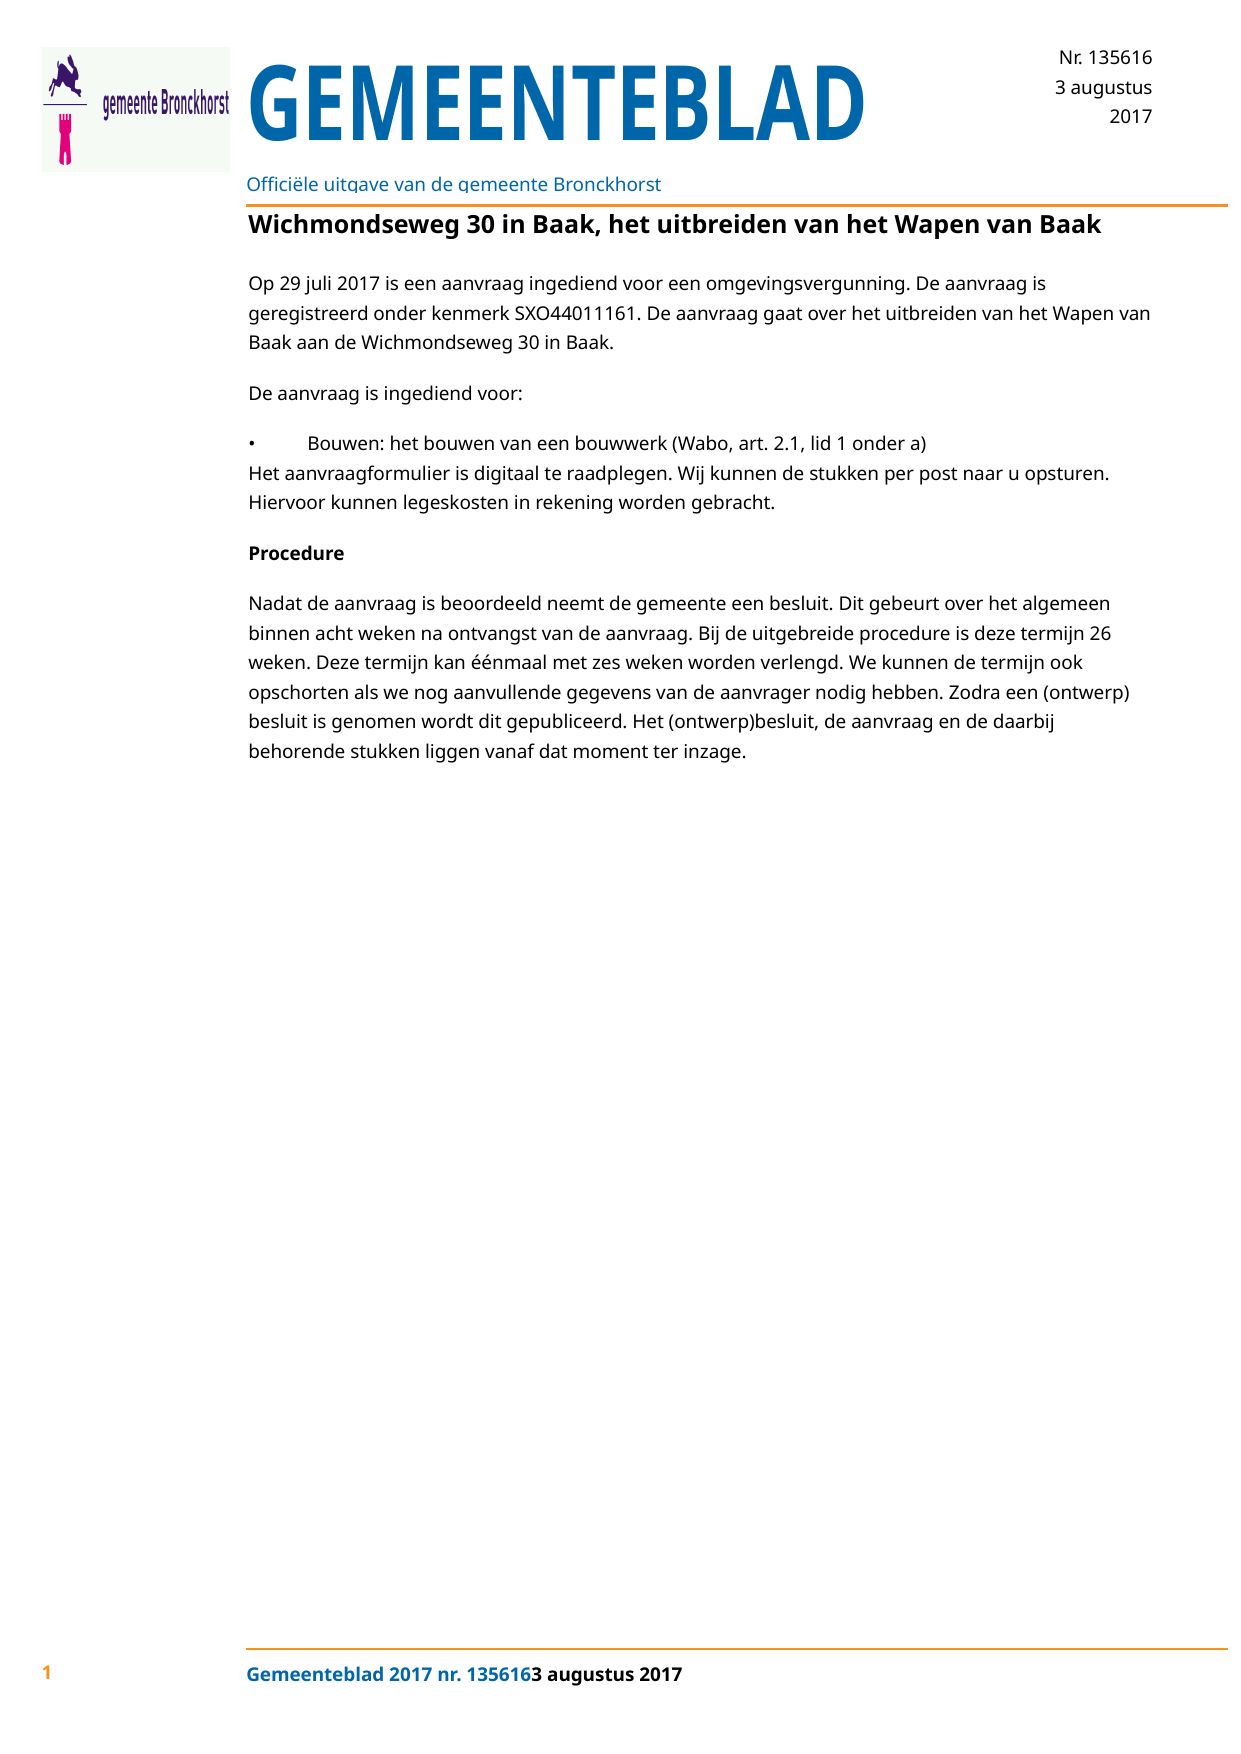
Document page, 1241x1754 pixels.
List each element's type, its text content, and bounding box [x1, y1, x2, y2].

text Op 29 juli 2017 is een aanvraag ingediend voor een omgevingsvergunning. De aanvraag is geregistreerd onder kenmerk SXO44011161. De aanvraag gaat over het uitbreiden van het Wapen van Baak aan de Wichmondseweg 30 in Baak. [248, 270, 1152, 355]
text Wichmondseweg 30 in Baak, het uitbreiden van het Wapen van Baak [248, 207, 1152, 241]
text Procedure [248, 540, 1152, 566]
list Bouwen: het bouwen van een bouwwerk (Wabo, art. 2.1, lid 1 onder a) [248, 430, 1152, 456]
text Nadat de aanvraag is beoordeeld neemt de gemeente een besluit. Dit gebeurt over het algemeen binnen acht weken na ontvangst van de aanvraag. Bij de uitgebreide procedure is deze termijn 26 weken. Deze termijn kan éénmaal met zes weken worden verlengd. We kunnen de termijn ook opschorten als we nog aanvullende gegevens van de aanvrager nodig hebben. Zodra een (ontwerp) besluit is genomen wordt dit gepubliceerd. Het (ontwerp)besluit, de aanvraag en de daarbij behorende stukken liggen vanaf dat moment ter inzage. [248, 590, 1152, 764]
text De aanvraag is ingediend voor: [248, 380, 1152, 406]
picture [41, 47, 231, 172]
text Het aanvraagformulier is digitaal te raadplegen. Wij kunnen de stukken per post naar u opsturen. Hiervoor kunnen legeskosten in rekening worden gebracht. [248, 460, 1152, 515]
